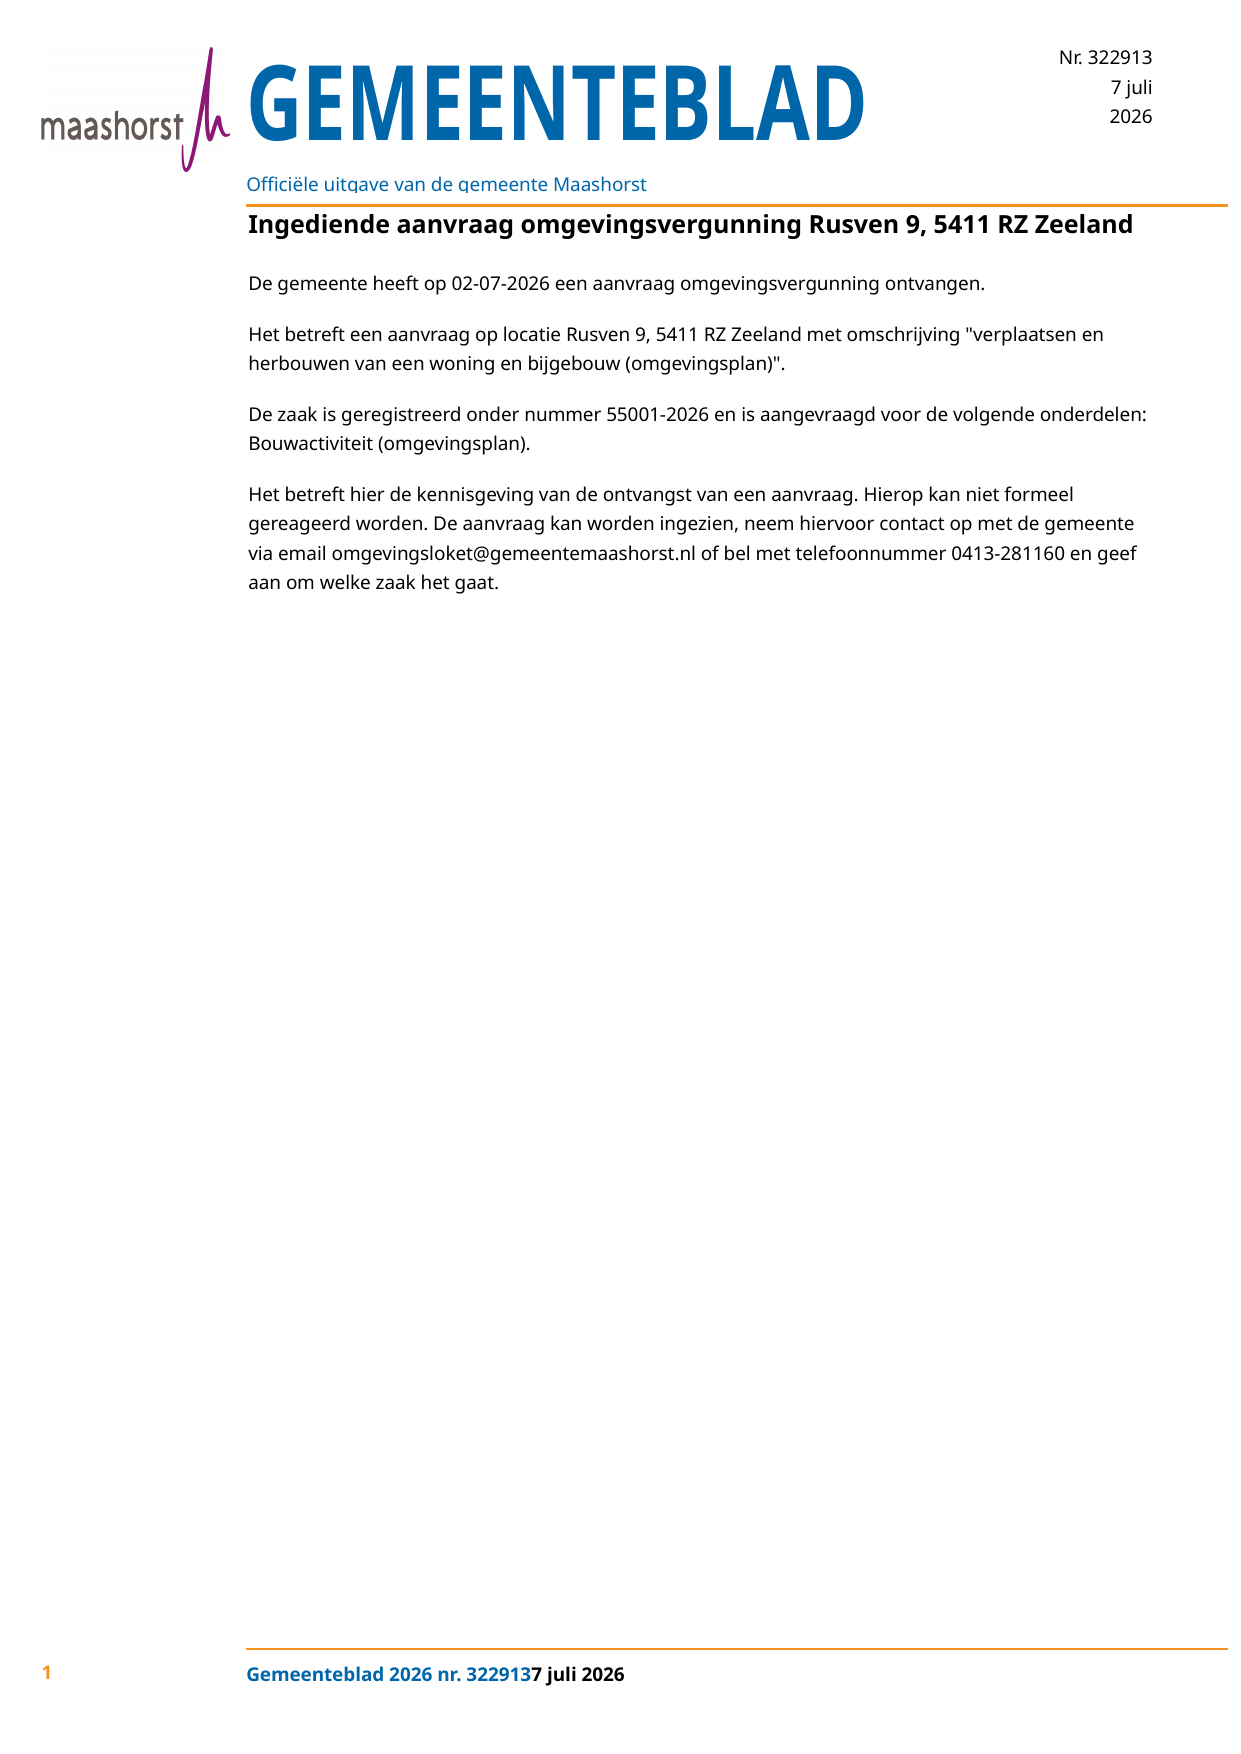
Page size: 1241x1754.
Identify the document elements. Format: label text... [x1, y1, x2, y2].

text Ingediende aanvraag omgevingsvergunning Rusven 9, 5411 RZ Zeeland [248, 207, 1152, 241]
text Het betreft een aanvraag op locatie Rusven 9, 5411 RZ Zeeland met omschrijving "verplaatsen en herbouwen van een woning en bijgebouw (omgevingsplan)". [248, 321, 1152, 376]
text Het betreft hier de kennisgeving van de ontvangst van een aanvraag. Hierop kan niet formeel gereageerd worden. De aanvraag kan worden ingezien, neem hiervoor contact op met de gemeente via email omgevingsloket@gemeentemaashorst.nl of bel met telefoonnummer 0413-281160 en geef aan om welke zaak het gaat. [248, 481, 1152, 595]
text De gemeente heeft op 02-07-2026 een aanvraag omgevingsvergunning ontvangen. [248, 270, 1152, 296]
text De zaak is geregistreerd onder nummer 55001-2026 en is aangevraagd voor de volgende onderdelen: Bouwactiviteit (omgevingsplan). [248, 401, 1152, 456]
picture [41, 47, 231, 172]
